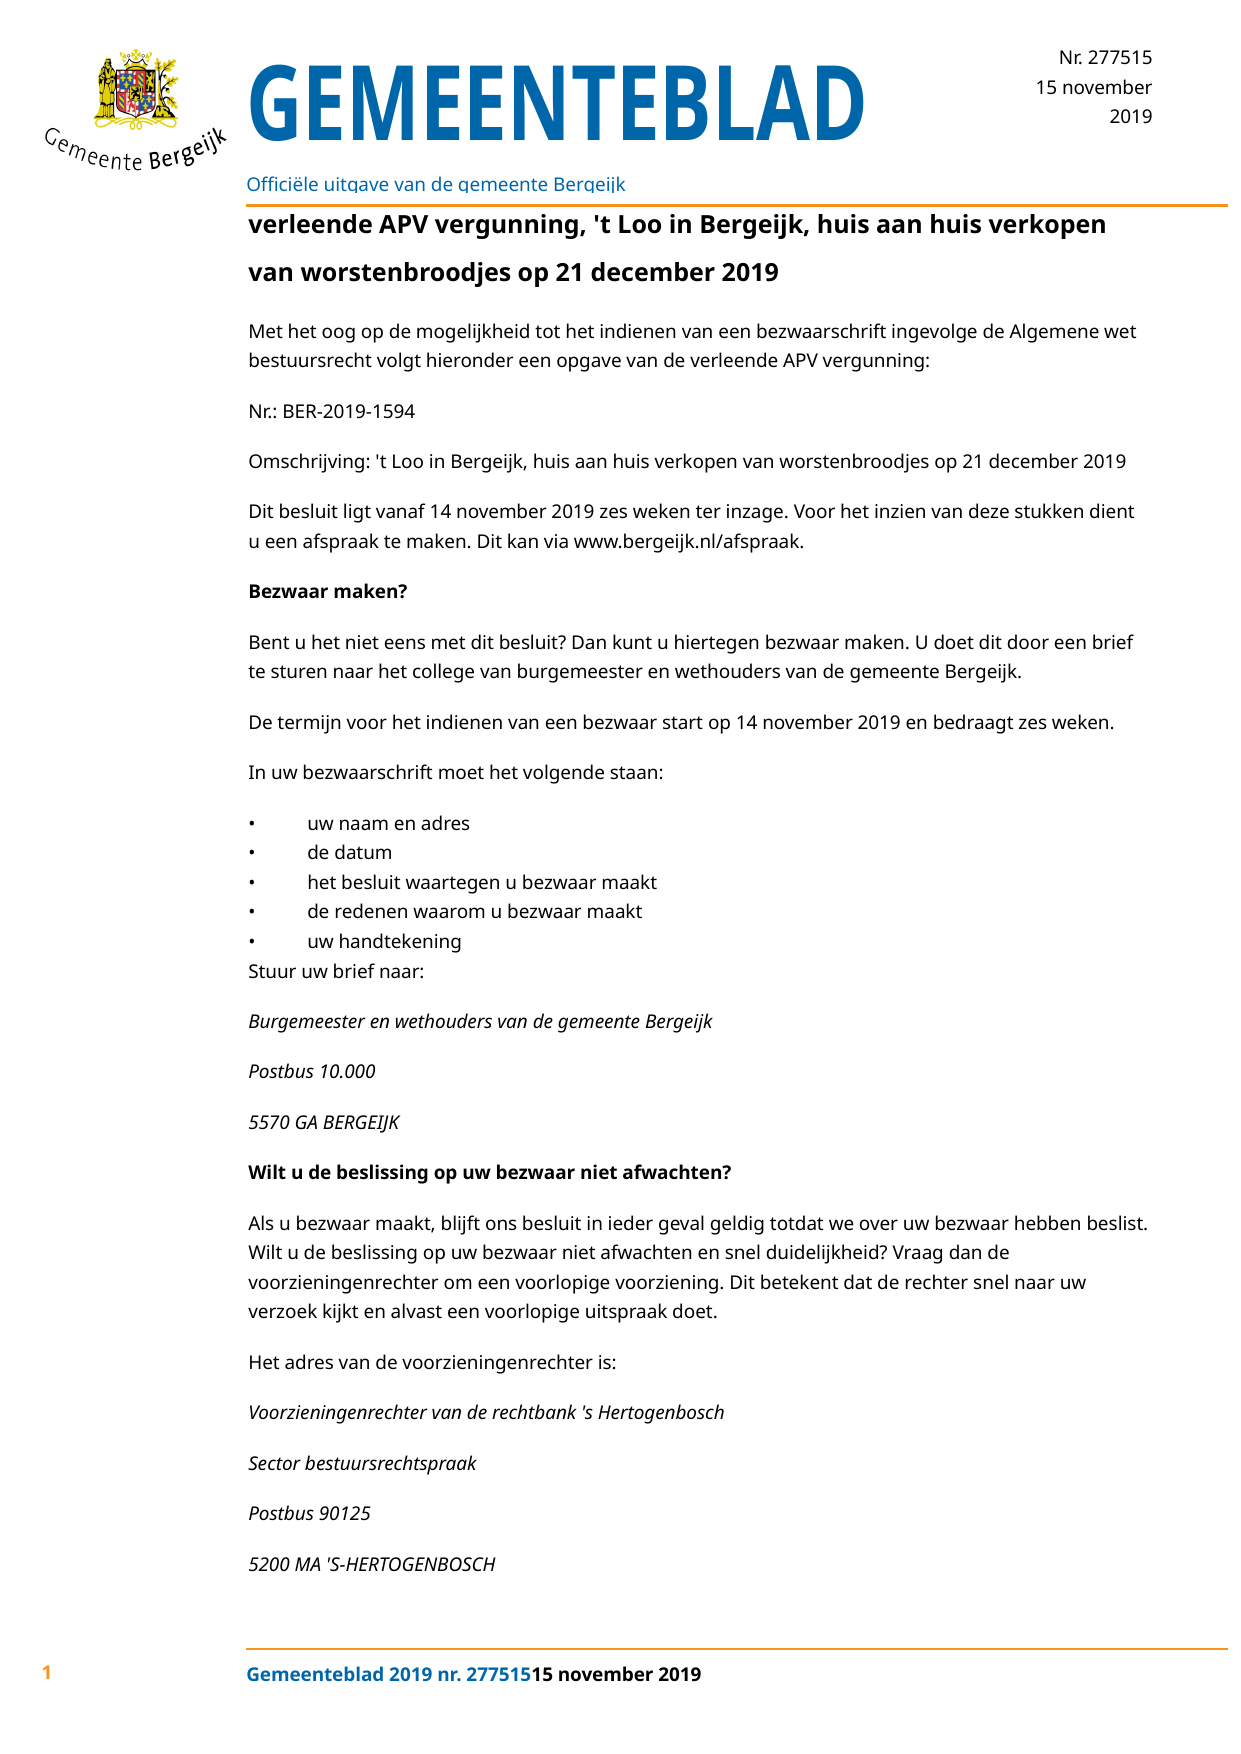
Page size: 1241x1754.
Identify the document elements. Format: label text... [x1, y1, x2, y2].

text In uw bezwaarschrift moet het volgende staan: [248, 759, 1152, 785]
text Nr.: BER-2019-1594 [248, 398, 1152, 424]
text Wilt u de beslissing op uw bezwaar niet afwachten? [248, 1159, 1152, 1185]
list het besluit waartegen u bezwaar maakt [248, 869, 1152, 895]
text Postbus 90125 [248, 1500, 1152, 1526]
text Postbus 10.000 [248, 1059, 1152, 1084]
list uw naam en adres [248, 810, 1152, 836]
text Voorzieningenrechter van de rechtbank 's Hertogenbosch [248, 1399, 1152, 1425]
list de datum [248, 839, 1152, 865]
list uw handtekening [248, 928, 1152, 954]
text Burgemeester en wethouders van de gemeente Bergeijk [248, 1008, 1152, 1034]
text Dit besluit ligt vanaf 14 november 2019 zes weken ter inzage. Voor het inzien van deze stukken dient u een afspraak te maken. Dit kan via www.bergeijk.nl/afspraak. [248, 499, 1152, 554]
text Met het oog op de mogelijkheid tot het indienen van een bezwaarschrift ingevolge de Algemene wet bestuursrecht volgt hieronder een opgave van de verleende APV vergunning: [248, 318, 1152, 373]
text 5200 MA 'S-HERTOGENBOSCH [248, 1551, 1152, 1577]
list de redenen waarom u bezwaar maakt [248, 899, 1152, 924]
text verleende APV vergunning, 't Loo in Bergeijk, huis aan huis verkopen van worstenbroodjes op 21 december 2019 [248, 207, 1152, 288]
text Stuur uw brief naar: [248, 958, 1152, 984]
text Sector bestuursrechtspraak [248, 1450, 1152, 1476]
text De termijn voor het indienen van een bezwaar start op 14 november 2019 en bedraagt zes weken. [248, 709, 1152, 735]
text Bezwaar maken? [248, 579, 1152, 604]
text Bent u het niet eens met dit besluit? Dan kunt u hiertegen bezwaar maken. U doet dit door een brief te sturen naar het college van burgemeester en wethouders van de gemeente Bergeijk. [248, 629, 1152, 684]
text Als u bezwaar maakt, blijft ons besluit in ieder geval geldig totdat we over uw bezwaar hebben beslist. Wilt u de beslissing op uw bezwaar niet afwachten en snel duidelijkheid? Vraag dan de voorzieningenrechter om een voorlopige voorziening. Dit betekent dat de rechter snel naar uw verzoek kijkt en alvast een voorlopige uitspraak doet. [248, 1210, 1152, 1324]
text Het adres van de voorzieningenrechter is: [248, 1349, 1152, 1375]
text 5570 GA BERGEIJK [248, 1109, 1152, 1135]
text Omschrijving: 't Loo in Bergeijk, huis aan huis verkopen van worstenbroodjes op 21 december 2019 [248, 448, 1152, 474]
picture [41, 47, 231, 172]
